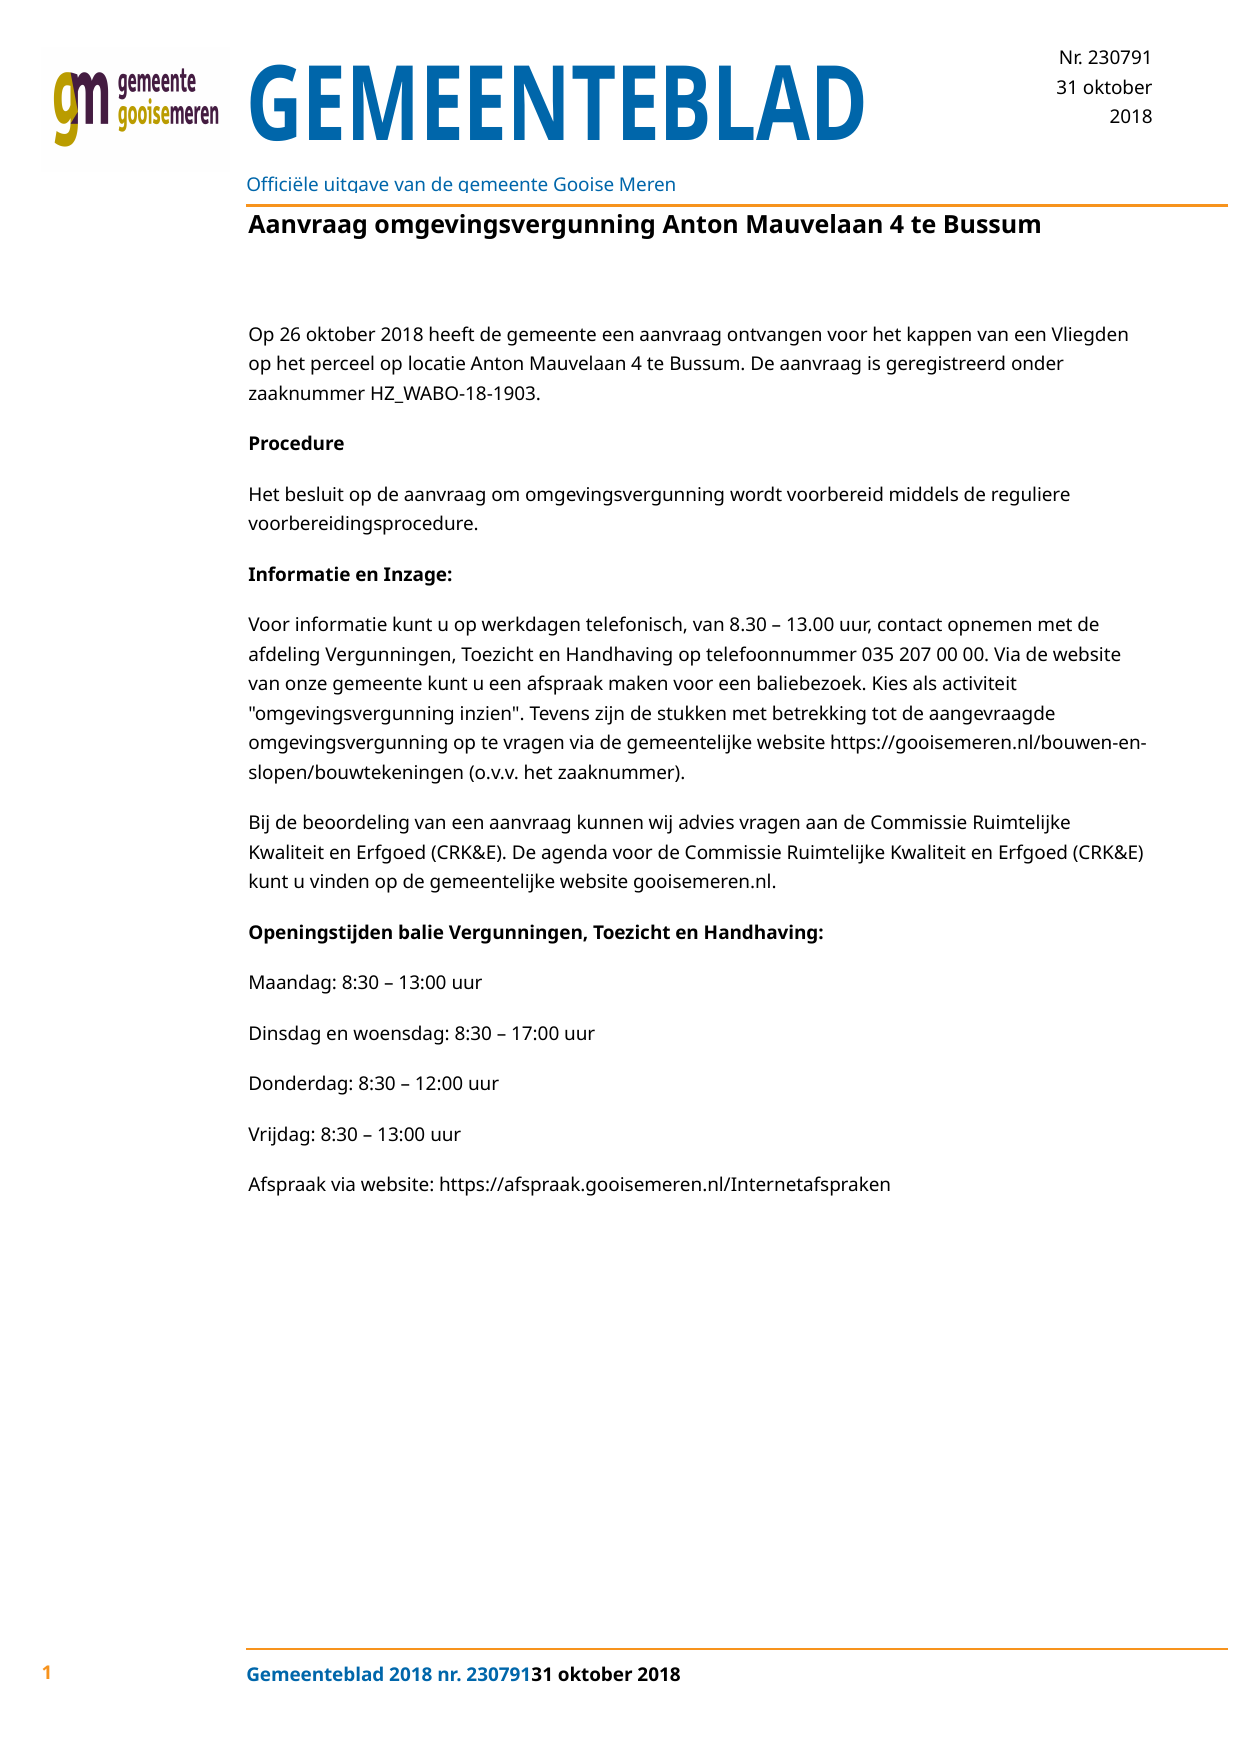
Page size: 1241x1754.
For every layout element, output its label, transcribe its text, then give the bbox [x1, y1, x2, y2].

text Voor informatie kunt u op werkdagen telefonisch, van 8.30 – 13.00 uur, contact opnemen met de afdeling Vergunningen, Toezicht en Handhaving op telefoonnummer 035 207 00 00. Via de website van onze gemeente kunt u een afspraak maken voor een baliebezoek. Kies als activiteit "omgevingsvergunning inzien". Tevens zijn de stukken met betrekking tot de aangevraagde omgevingsvergunning op te vragen via de gemeentelijke website https://gooisemeren.nl/bouwen-en-slopen/bouwtekeningen (o.v.v. het zaaknummer). [248, 611, 1152, 785]
text Op 26 oktober 2018 heeft de gemeente een aanvraag ontvangen voor het kappen van een Vliegden op het perceel op locatie Anton Mauvelaan 4 te Bussum. De aanvraag is geregistreerd onder zaaknummer HZ_WABO-18-1903. [248, 321, 1152, 406]
text Aanvraag omgevingsvergunning Anton Mauvelaan 4 te Bussum [248, 207, 1152, 241]
text Donderdag: 8:30 – 12:00 uur [248, 1070, 1152, 1096]
text Informatie en Inzage: [248, 561, 1152, 586]
picture [41, 47, 231, 172]
text Het besluit op de aanvraag om omgevingsvergunning wordt voorbereid middels de reguliere voorbereidingsprocedure. [248, 481, 1152, 536]
text Dinsdag en woensdag: 8:30 – 17:00 uur [248, 1020, 1152, 1046]
text Vrijdag: 8:30 – 13:00 uur [248, 1121, 1152, 1146]
text Bij de beoordeling van een aanvraag kunnen wij advies vragen aan de Commissie Ruimtelijke Kwaliteit en Erfgoed (CRK&E). De agenda voor de Commissie Ruimtelijke Kwaliteit en Erfgoed (CRK&E) kunt u vinden op de gemeentelijke website gooisemeren.nl. [248, 809, 1152, 894]
text Procedure [248, 430, 1152, 456]
text Maandag: 8:30 – 13:00 uur [248, 969, 1152, 995]
text Afspraak via website: https://afspraak.gooisemeren.nl/Internetafspraken [248, 1171, 1152, 1197]
text Openingstijden balie Vergunningen, Toezicht en Handhaving: [248, 919, 1152, 945]
